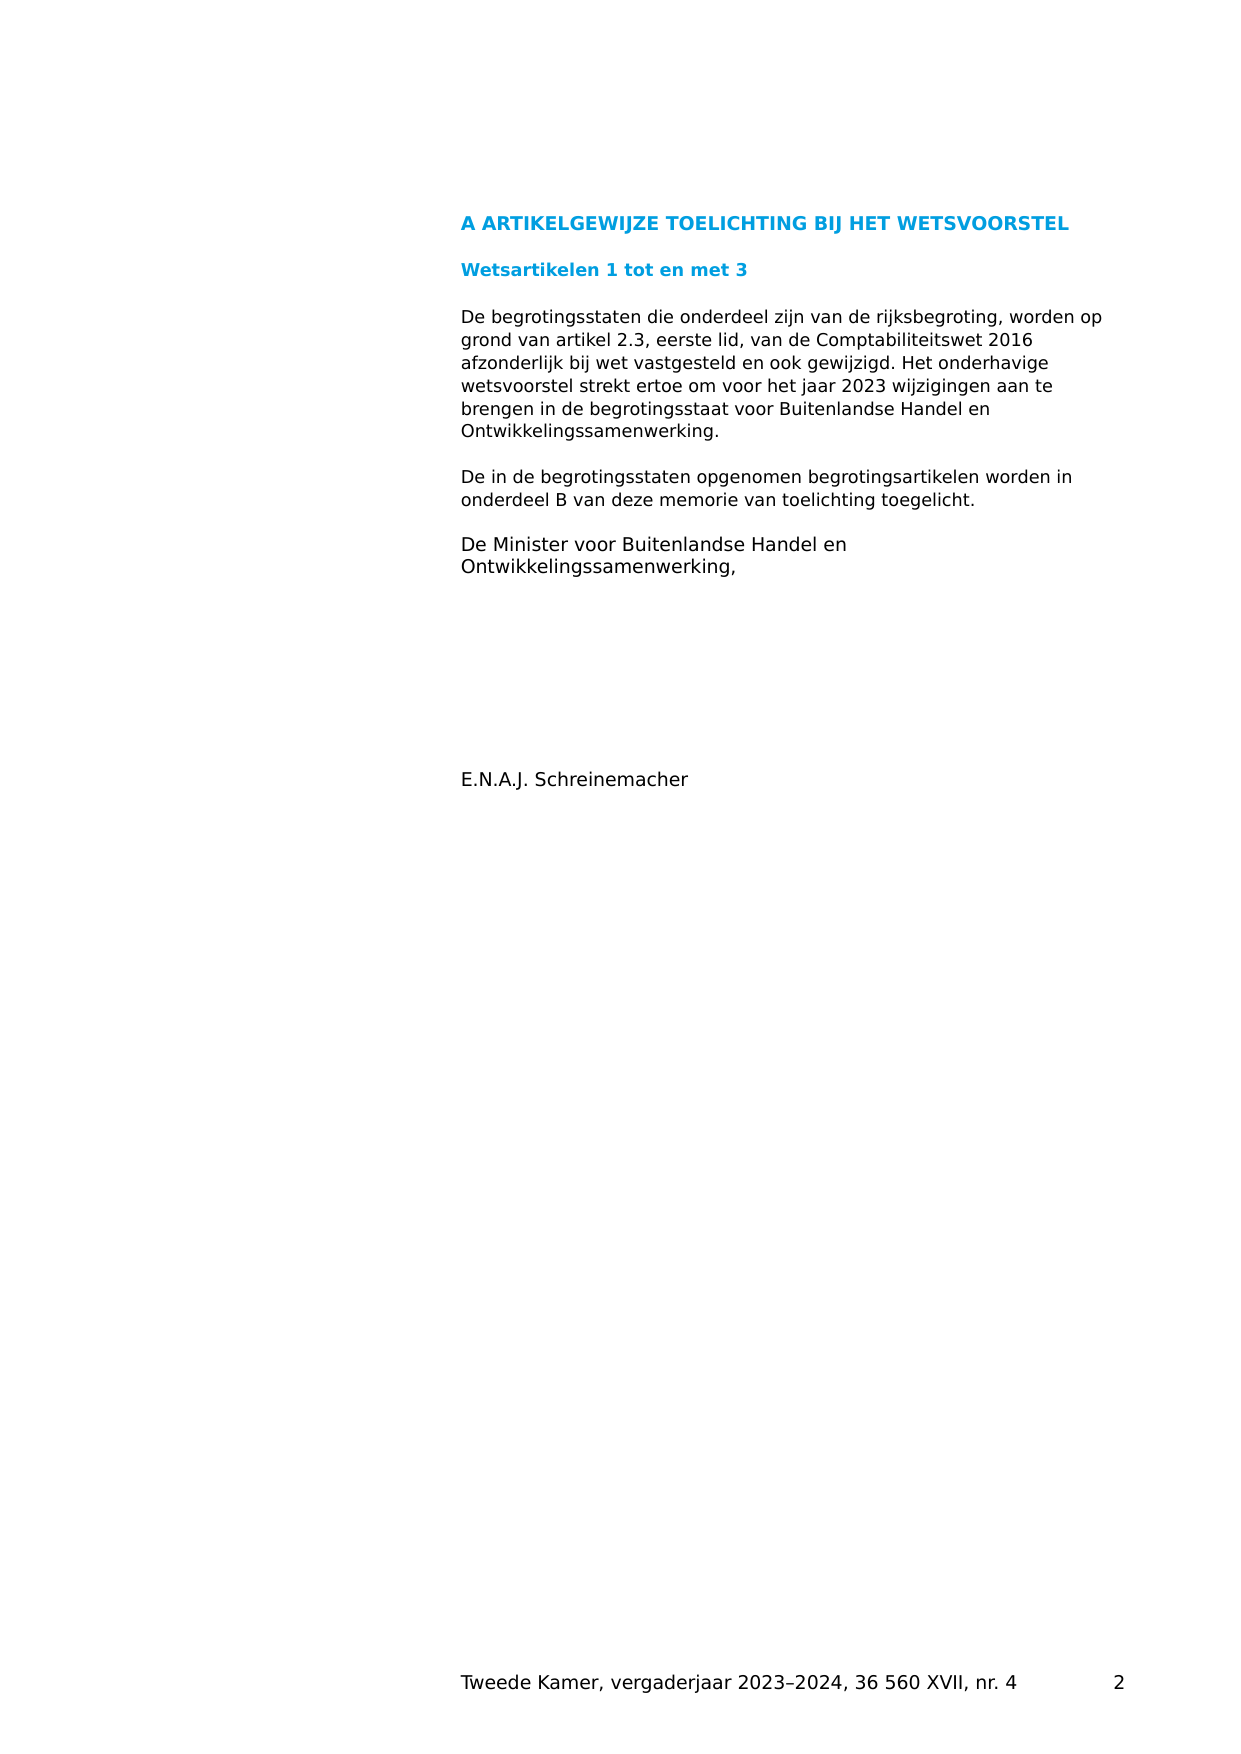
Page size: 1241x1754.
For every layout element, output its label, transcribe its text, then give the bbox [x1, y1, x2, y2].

text De in de begrotingsstaten opgenomen begrotingsartikelen worden in onderdeel B van deze memorie van toelichting toegelicht. [461, 465, 1125, 511]
text E.N.A.J. Schreinemacher [461, 769, 1125, 791]
title A Artikelgewijze toelichting bij het wetsvoorstel [461, 213, 1125, 235]
text De Minister voor Buitenlandse Handel en Ontwikkelingssamenwerking, [461, 534, 1125, 578]
title Wetsartikelen 1 tot en met 3 [461, 258, 1125, 281]
text De begrotingsstaten die onderdeel zijn van de rijksbegroting, worden op grond van artikel 2.3, eerste lid, van de Comptabiliteitswet 2016 afzonderlijk bij wet vastgesteld en ook gewijzigd. Het onderhavige wetsvoorstel strekt ertoe om voor het jaar 2023 wijzigingen aan te brengen in de begrotingsstaat voor Buitenlandse Handel en Ontwikkelingssamenwerking. [461, 305, 1125, 442]
